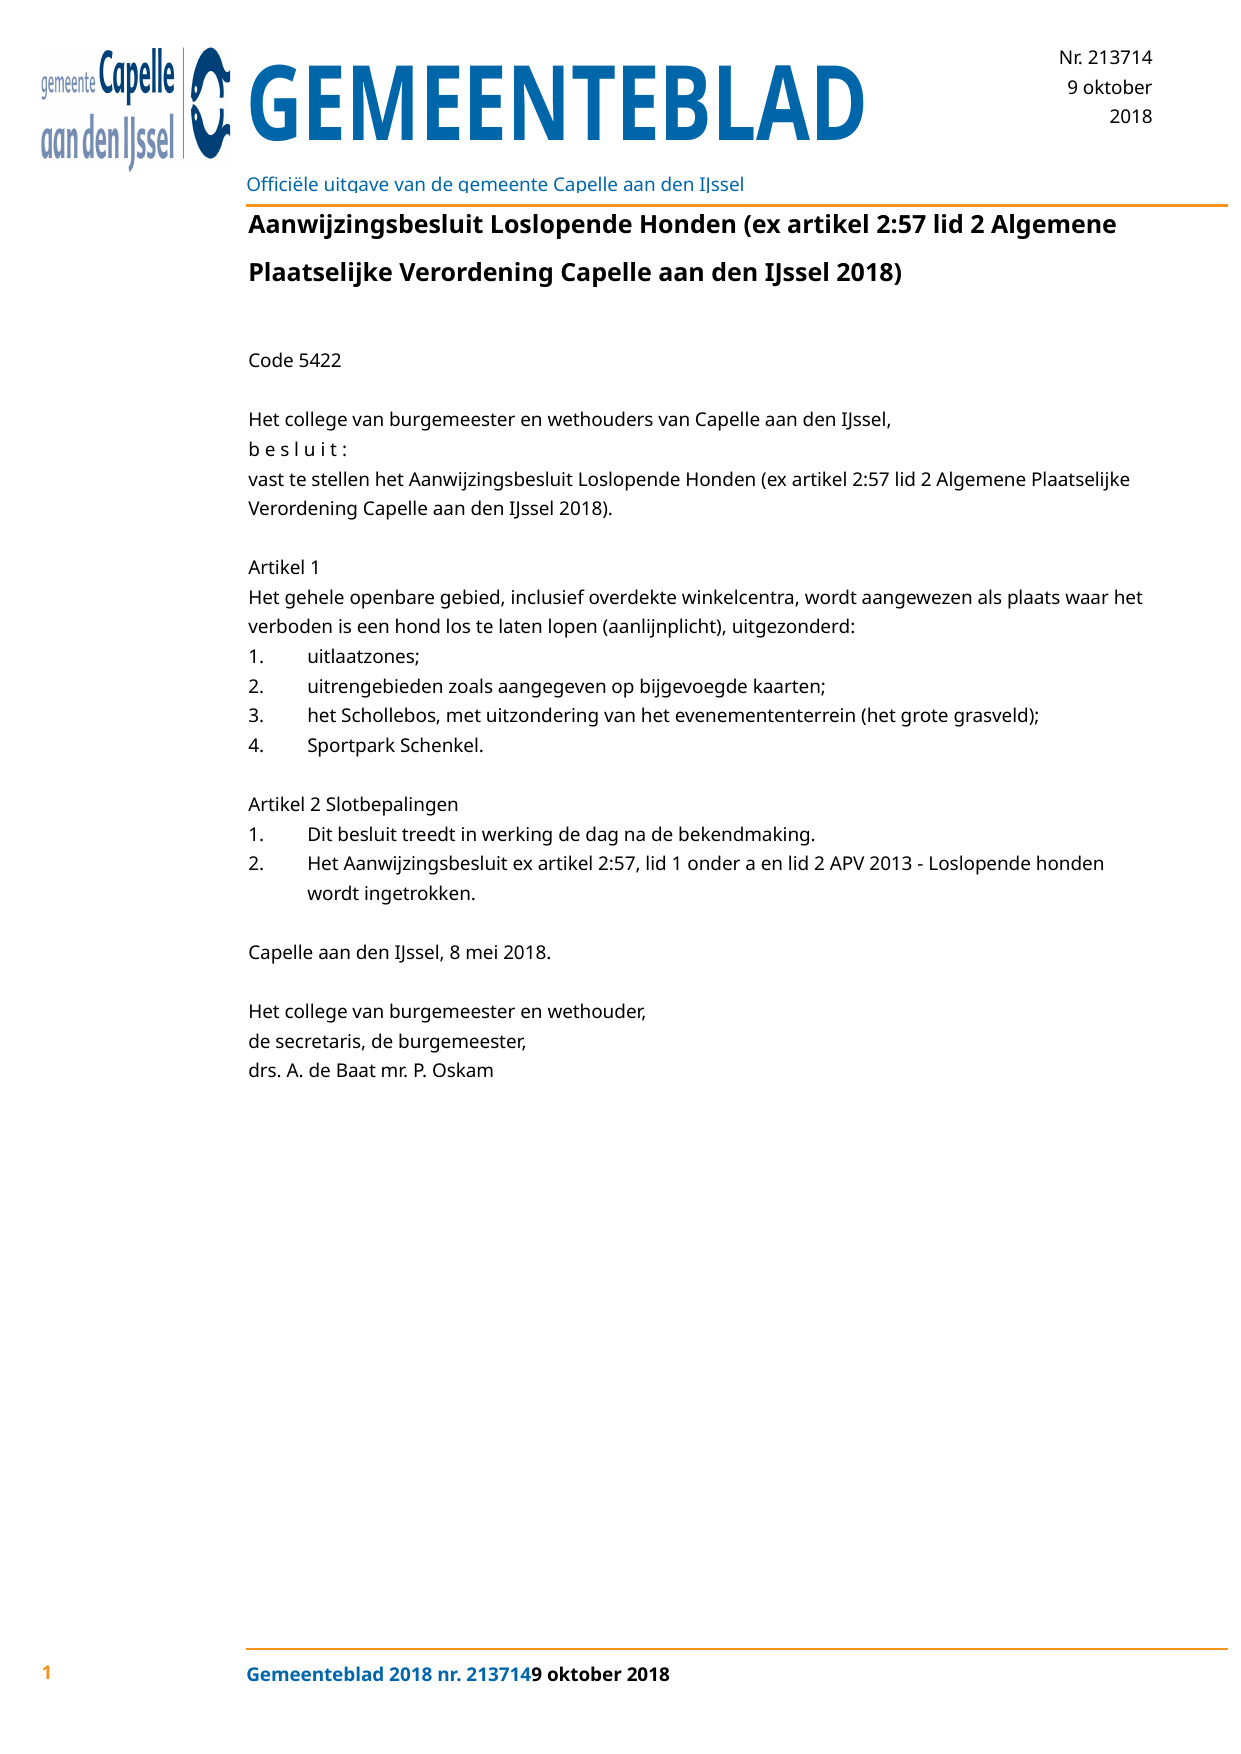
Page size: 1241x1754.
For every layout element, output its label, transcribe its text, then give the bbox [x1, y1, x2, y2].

list Het Aanwijzingsbesluit ex artikel 2:57, lid 1 onder a en lid 2 APV 2013 - Loslopende honden wordt ingetrokken. [248, 850, 1152, 906]
list Sportpark Schenkel. [248, 732, 1152, 758]
text Code 5422 [248, 347, 1152, 373]
text Het college van burgemeester en wethouders van Capelle aan den IJssel, [248, 407, 1152, 432]
picture [41, 47, 231, 172]
list Dit besluit treedt in werking de dag na de bekendmaking. [248, 821, 1152, 847]
text drs. A. de Baat mr. P. Oskam [248, 1057, 1152, 1083]
text Het gehele openbare gebied, inclusief overdekte winkelcentra, wordt aangewezen als plaats waar het verboden is een hond los te laten lopen (aanlijnplicht), uitgezonderd: [248, 584, 1152, 639]
list uitrengebieden zoals aangegeven op bijgevoegde kaarten; [248, 673, 1152, 699]
text Het college van burgemeester en wethouder, [248, 998, 1152, 1024]
text Artikel 1 [248, 554, 1152, 580]
text Capelle aan den IJssel, 8 mei 2018. [248, 939, 1152, 965]
text Aanwijzingsbesluit Loslopende Honden (ex artikel 2:57 lid 2 Algemene Plaatselijke Verordening Capelle aan den IJssel 2018) [248, 207, 1152, 288]
text Artikel 2 Slotbepalingen [248, 791, 1152, 817]
text de secretaris, de burgemeester, [248, 1028, 1152, 1054]
list uitlaatzones; [248, 643, 1152, 669]
list het Schollebos, met uitzondering van het evenemententerrein (het grote grasveld); [248, 702, 1152, 728]
text vast te stellen het Aanwijzingsbesluit Loslopende Honden (ex artikel 2:57 lid 2 Algemene Plaatselijke Verordening Capelle aan den IJssel 2018). [248, 466, 1152, 521]
text b e s l u i t : [248, 436, 1152, 462]
